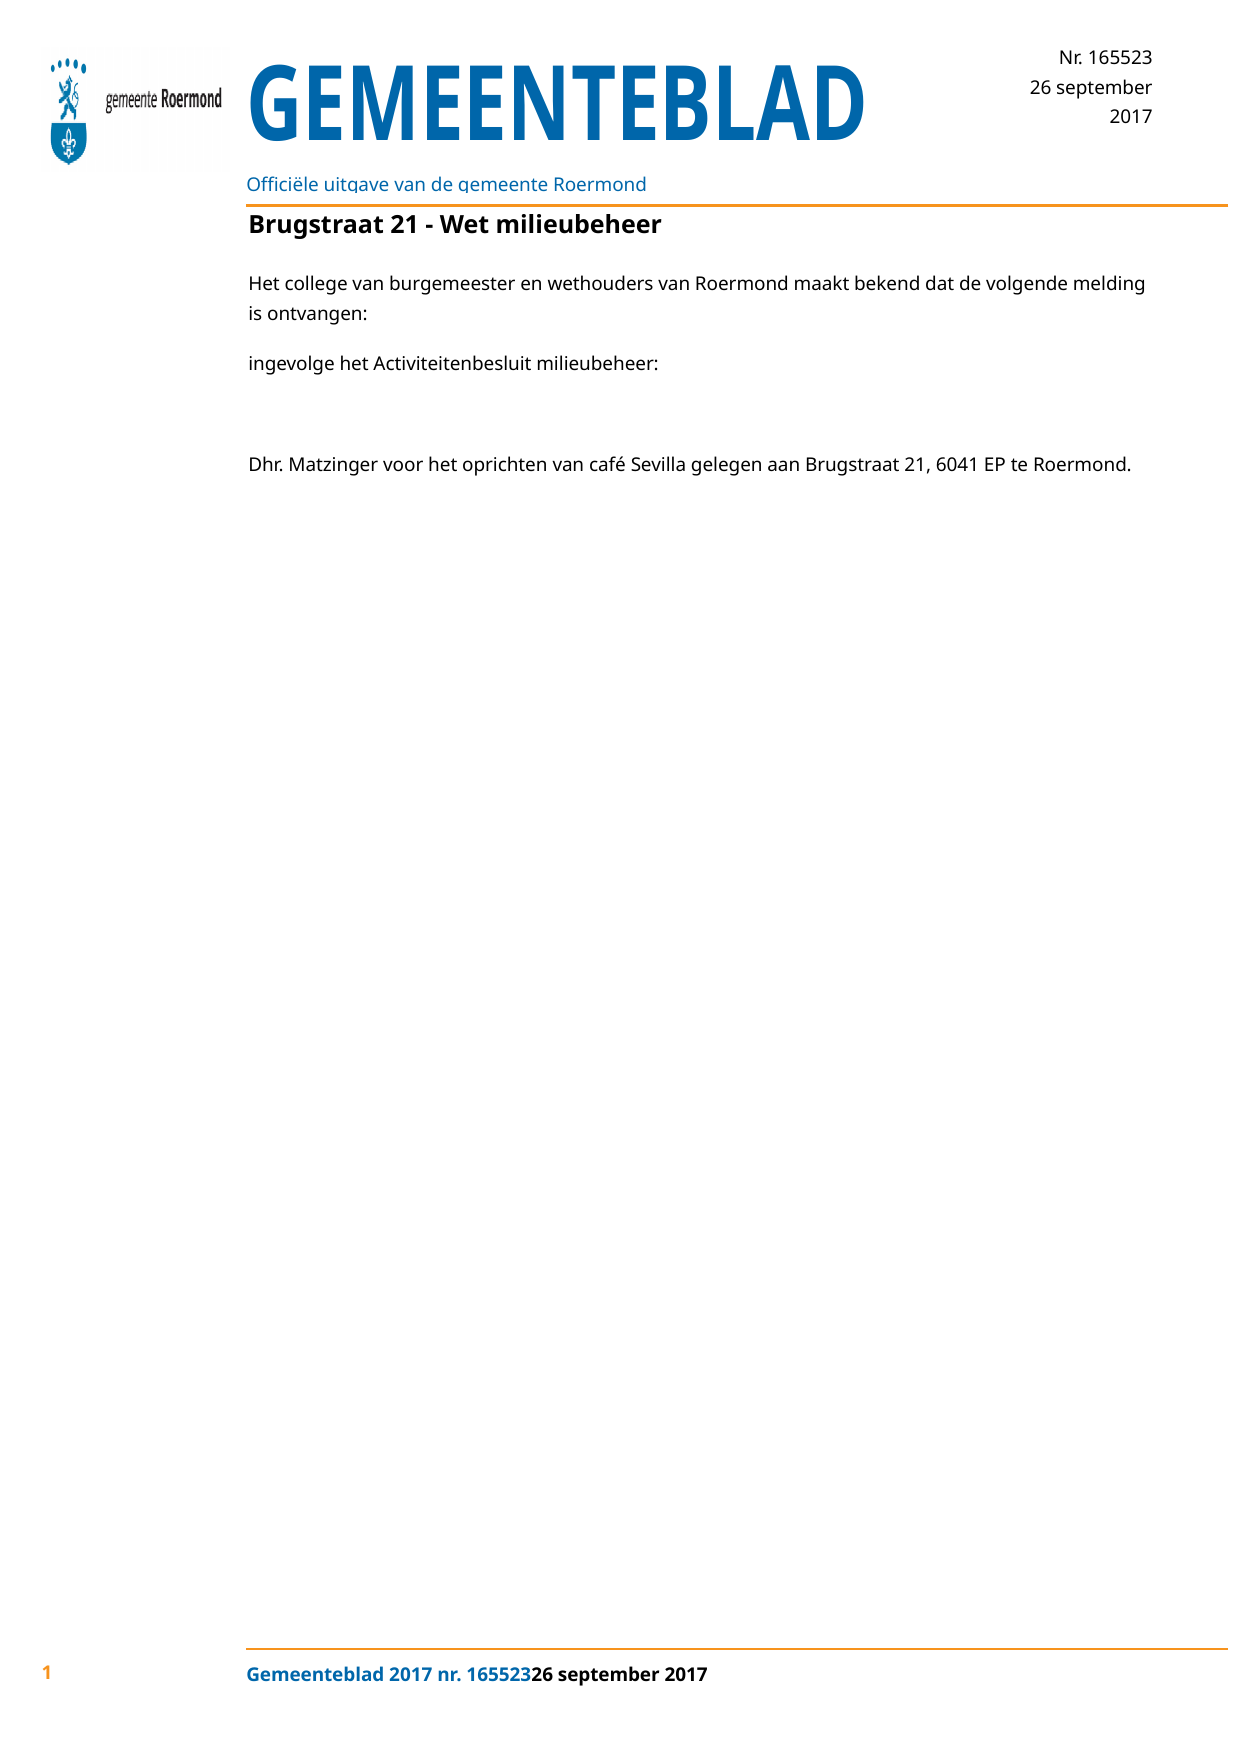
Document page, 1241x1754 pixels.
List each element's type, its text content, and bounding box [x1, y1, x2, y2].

text Het college van burgemeester en wethouders van Roermond maakt bekend dat de volgende melding is ontvangen: [248, 270, 1152, 326]
text Dhr. Matzinger voor het oprichten van café Sevilla gelegen aan Brugstraat 21, 6041 EP te Roermond. [248, 451, 1152, 477]
text Brugstraat 21 - Wet milieubeheer [248, 207, 1152, 241]
text ingevolge het Activiteitenbesluit milieubeheer: [248, 350, 1152, 376]
picture [41, 47, 231, 172]
